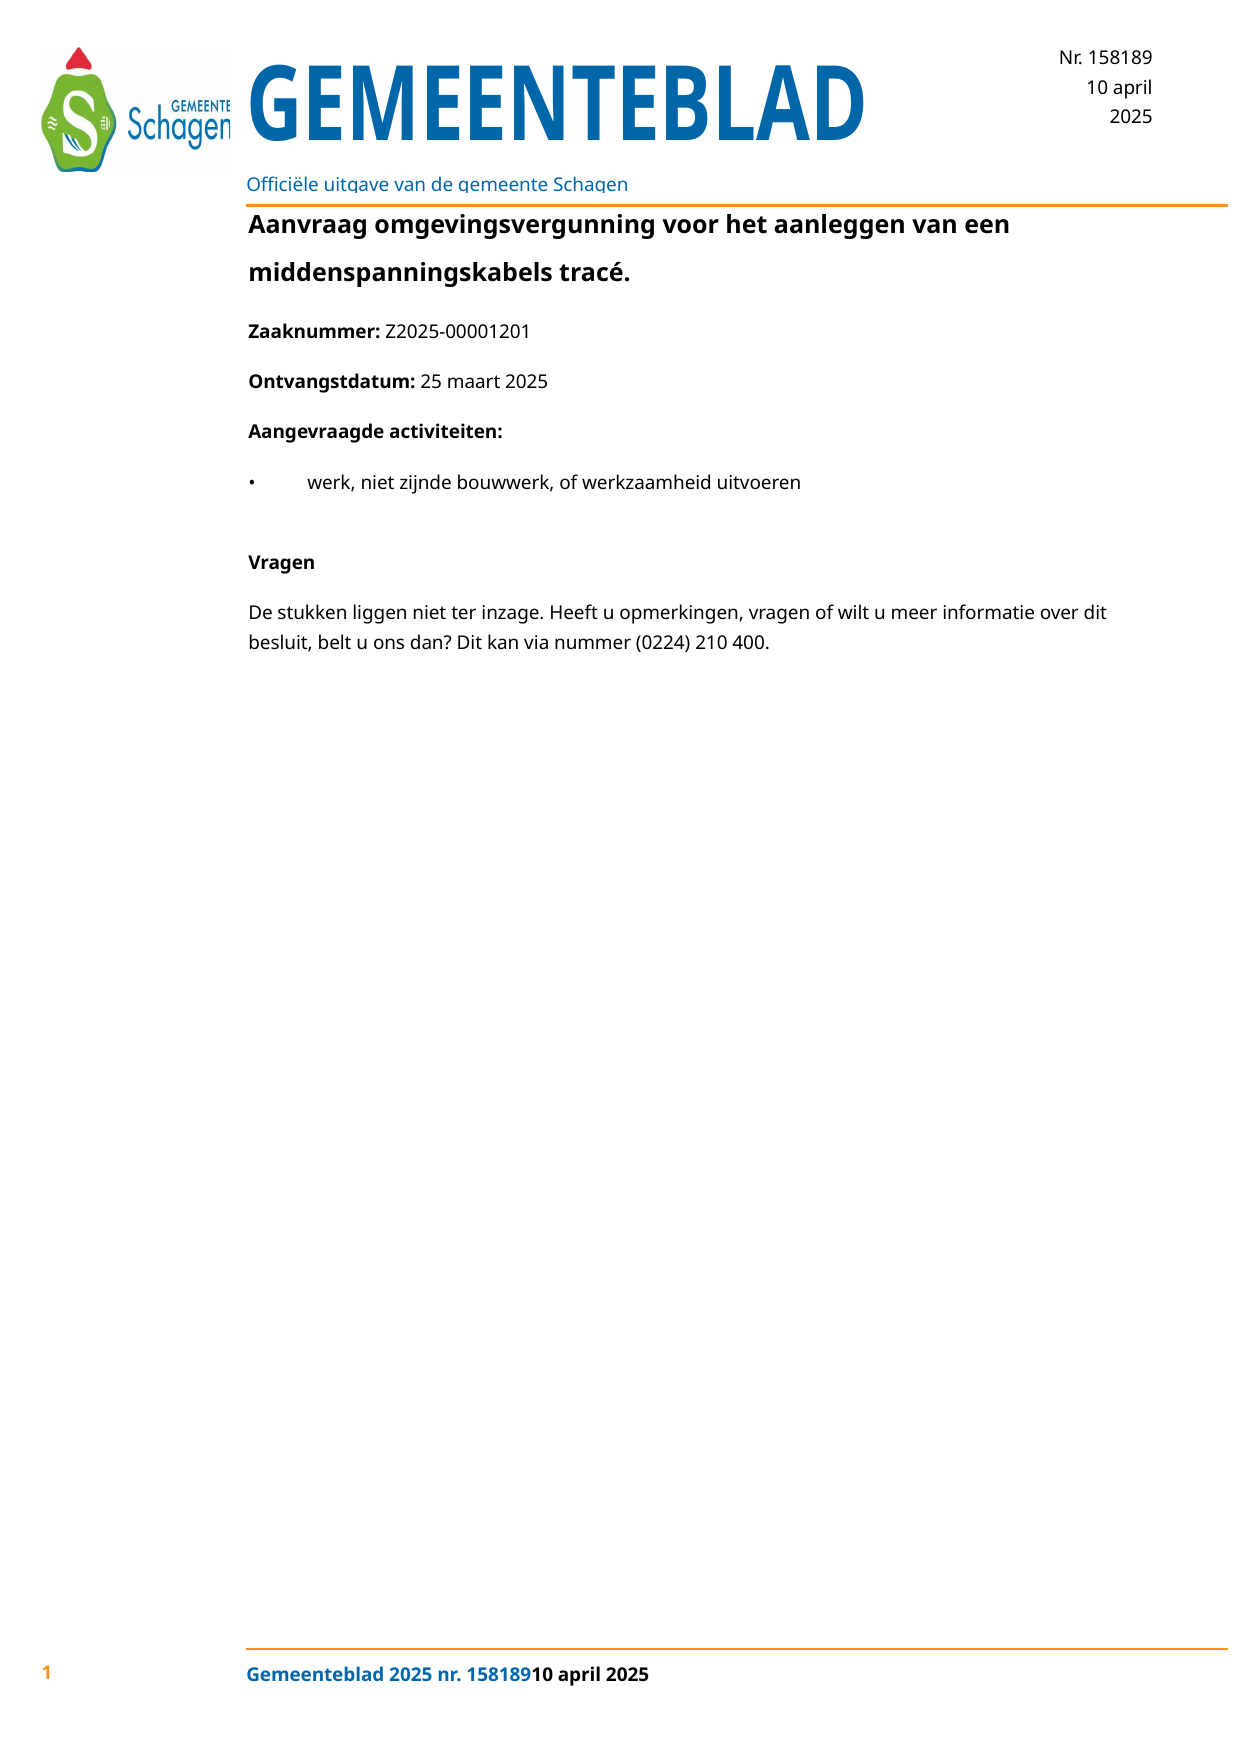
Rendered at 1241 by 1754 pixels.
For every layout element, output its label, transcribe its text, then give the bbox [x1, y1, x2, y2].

list werk, niet zijnde bouwwerk, of werkzaamheid uitvoeren [248, 469, 1152, 495]
text De stukken liggen niet ter inzage. Heeft u opmerkingen, vragen of wilt u meer informatie over dit besluit, belt u ons dan? Dit kan via nummer (0224) 210 400. [248, 599, 1152, 655]
picture [41, 47, 231, 172]
text Vragen [248, 549, 1152, 575]
text Ontvangstdatum: 25 maart 2025 [248, 368, 1152, 394]
text Aangevraagde activiteiten: [248, 419, 1152, 444]
text Aanvraag omgevingsvergunning voor het aanleggen van een middenspanningskabels tracé. [248, 207, 1152, 288]
text Zaaknummer: Z2025-00001201 [248, 318, 1152, 344]
